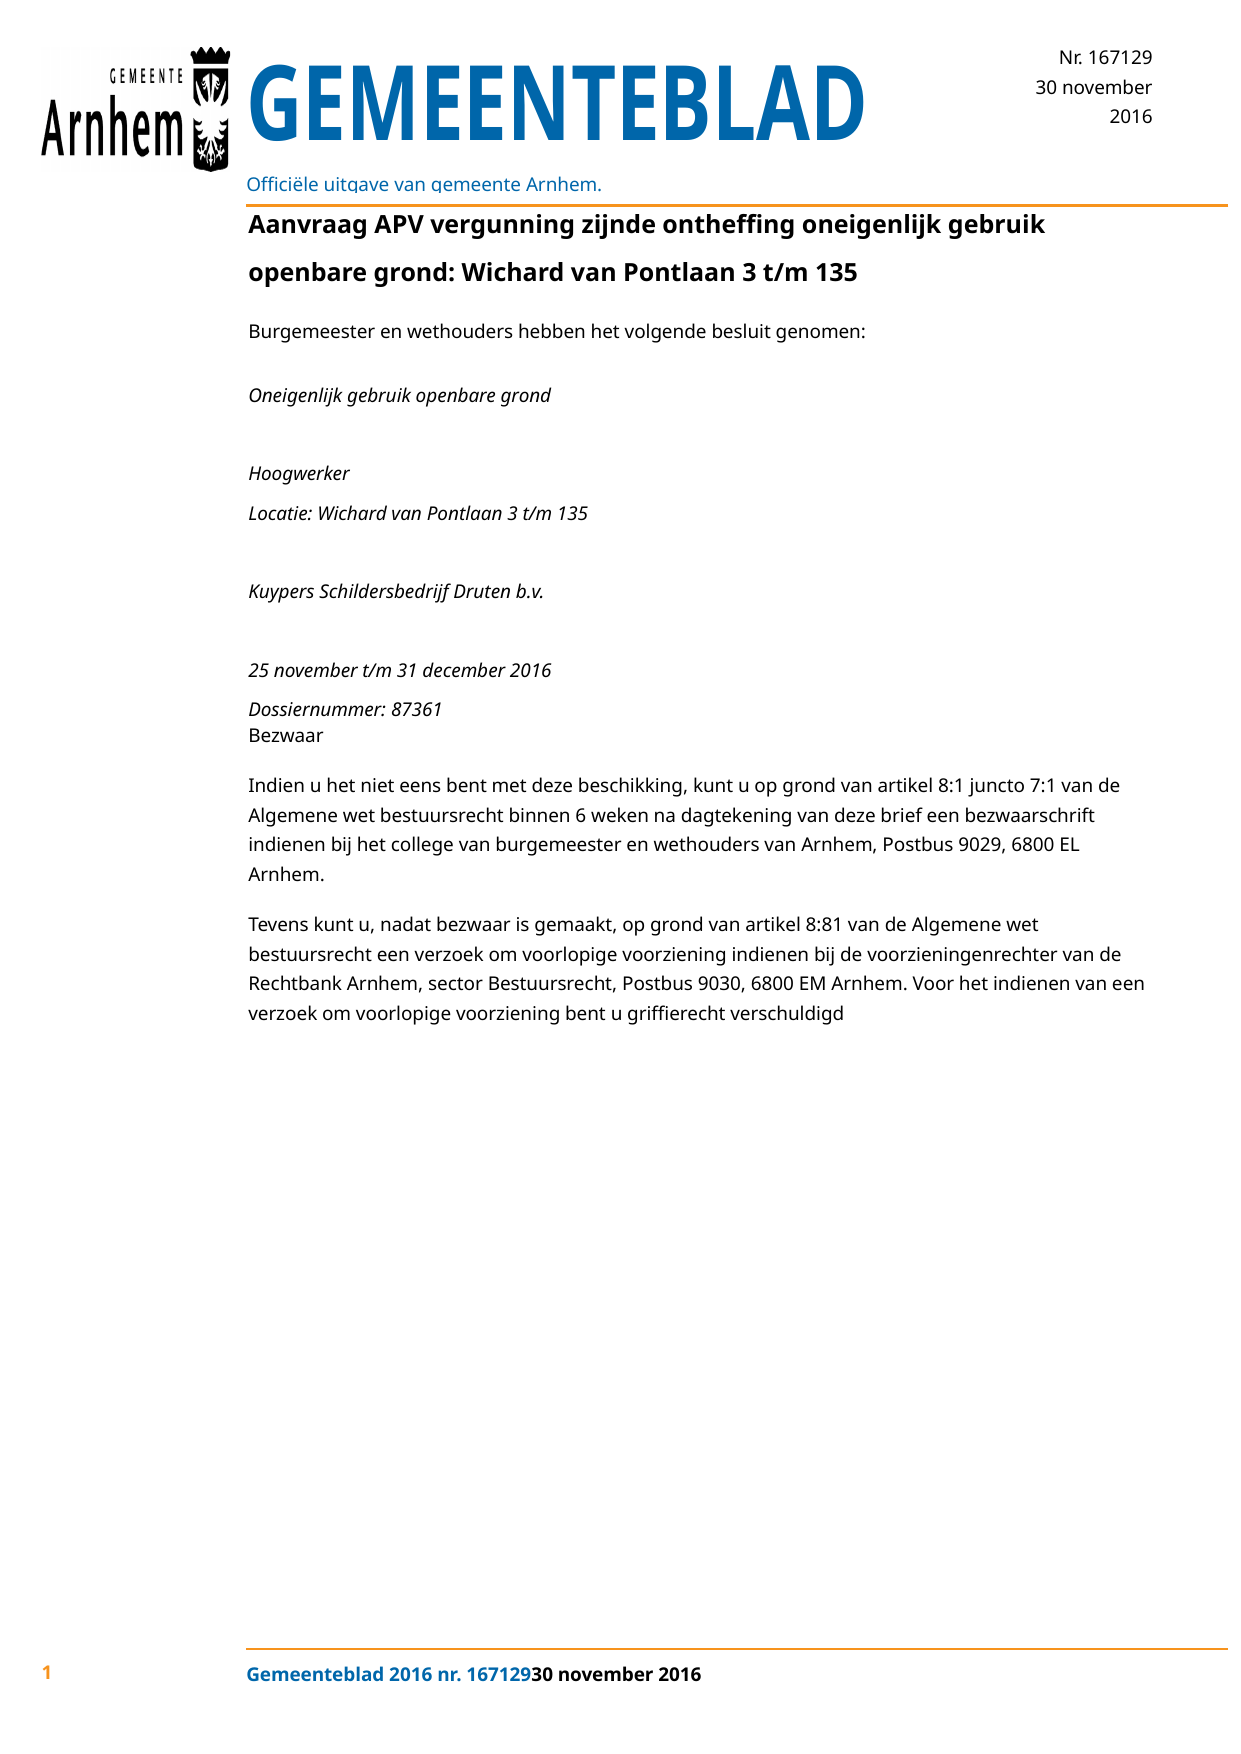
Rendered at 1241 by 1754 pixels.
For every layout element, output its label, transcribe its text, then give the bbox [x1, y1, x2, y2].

text Oneigenlijk gebruik openbare grond [248, 382, 1152, 408]
text Burgemeester en wethouders hebben het volgende besluit genomen: [248, 318, 1152, 344]
text Aanvraag APV vergunning zijnde ontheffing oneigenlijk gebruik openbare grond: Wichard van Pontlaan 3 t/m 135 [248, 207, 1152, 288]
text Tevens kunt u, nadat bezwaar is gemaakt, op grond van artikel 8:81 van de Algemene wet bestuursrecht een verzoek om voorlopige voorziening indienen bij de voorzieningenrechter van de Rechtbank Arnhem, sector Bestuursrecht, Postbus 9030, 6800 EM Arnhem. Voor het indienen van een verzoek om voorlopige voorziening bent u griffierecht verschuldigd [248, 911, 1152, 1026]
text Locatie: Wichard van Pontlaan 3 t/m 135 [248, 500, 1152, 525]
text Kuypers Schildersbedrijf Druten b.v. [248, 578, 1152, 604]
text Hoogwerker [248, 460, 1152, 486]
picture [41, 47, 231, 172]
text Indien u het niet eens bent met deze beschikking, kunt u op grond van artikel 8:1 juncto 7:1 van de Algemene wet bestuursrecht binnen 6 weken na dagtekening van deze brief een bezwaarschrift indienen bij het college van burgemeester en wethouders van Arnhem, Postbus 9029, 6800 EL Arnhem. [248, 772, 1152, 887]
text Bezwaar [248, 722, 1152, 747]
text 25 november t/m 31 december 2016 [248, 657, 1152, 682]
text Dossiernummer: 87361 [248, 696, 1152, 722]
